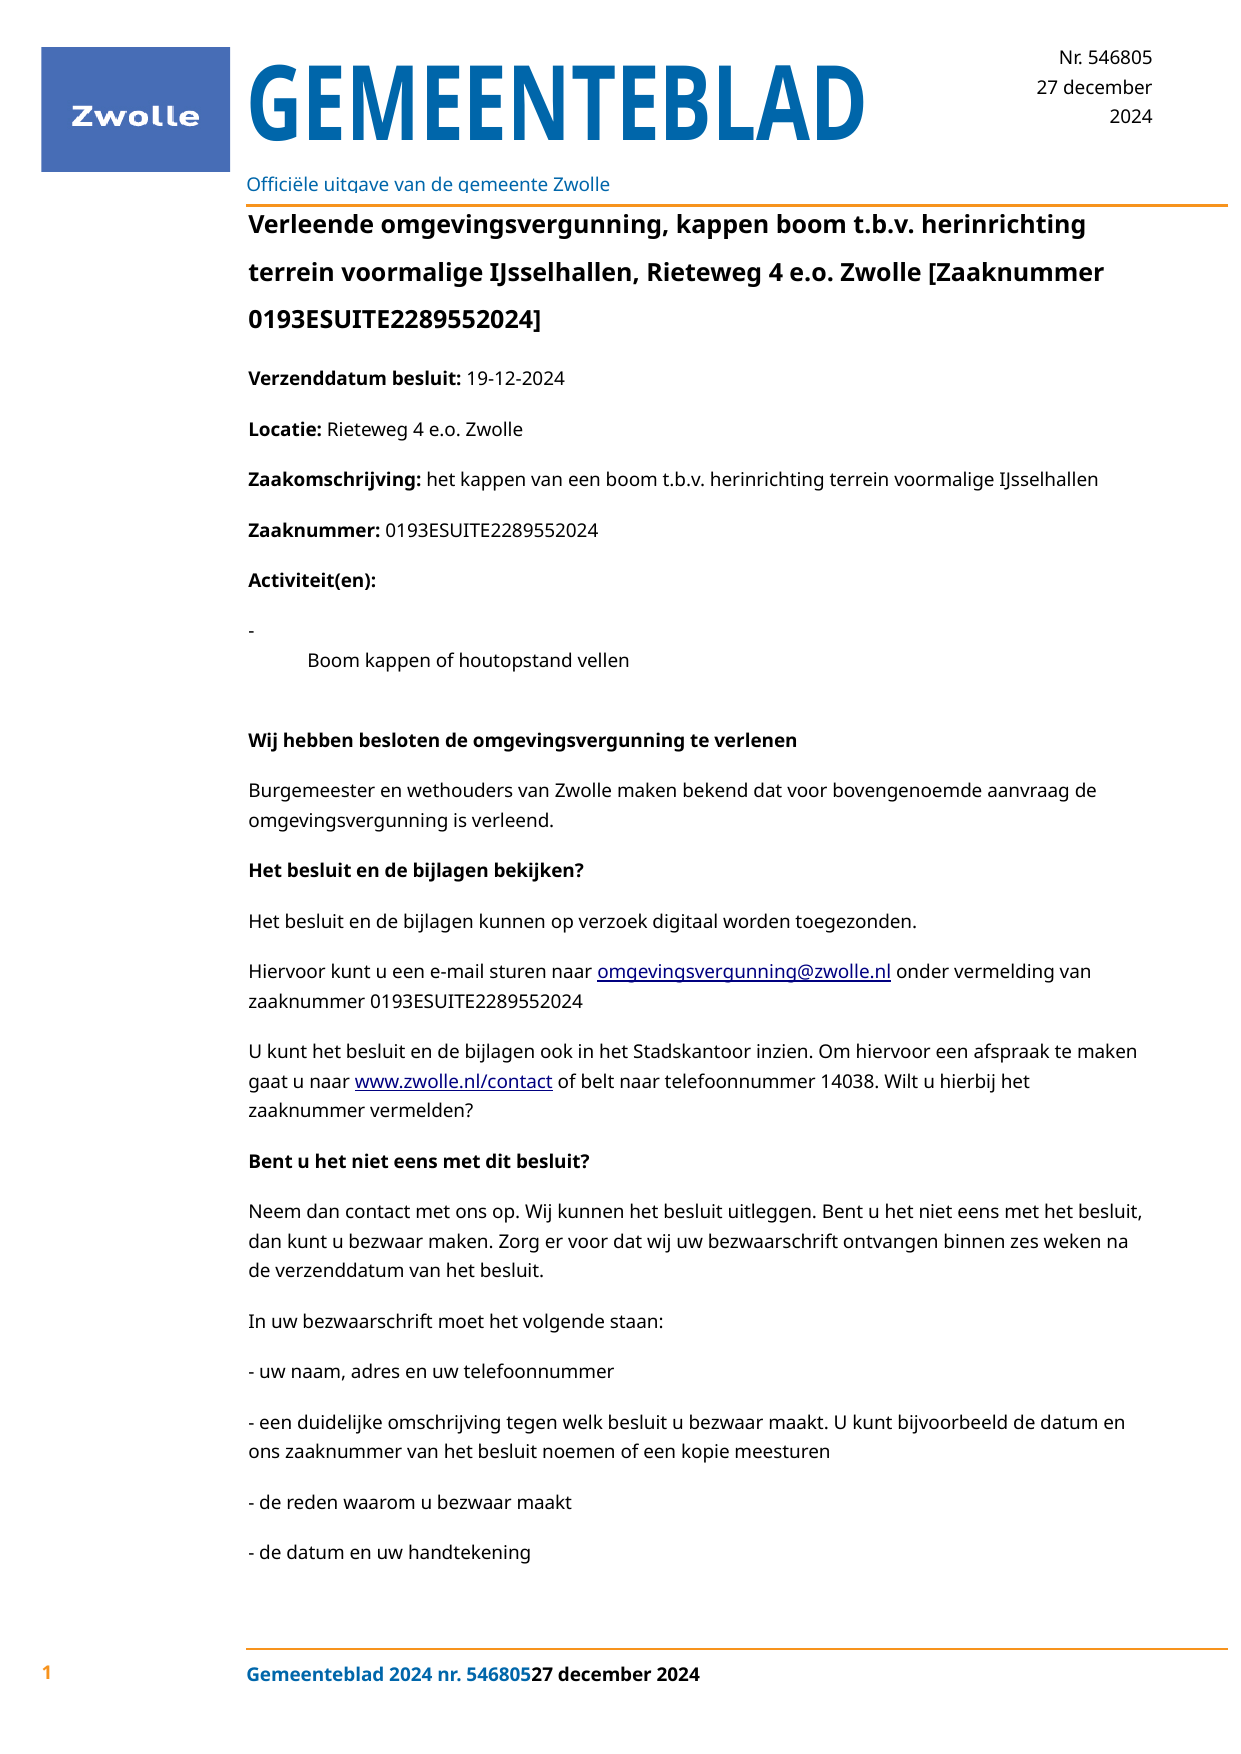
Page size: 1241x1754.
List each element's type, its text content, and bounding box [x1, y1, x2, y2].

text Neem dan contact met ons op. Wij kunnen het besluit uitleggen. Bent u het niet eens met het besluit, dan kunt u bezwaar maken. Zorg er voor dat wij uw bezwaarschrift ontvangen binnen zes weken na de verzenddatum van het besluit. [248, 1198, 1152, 1283]
text - de datum en uw handtekening [248, 1539, 1152, 1565]
text Zaaknummer: 0193ESUITE2289552024 [248, 517, 1152, 542]
text Bent u het niet eens met dit besluit? [248, 1148, 1152, 1174]
text Verleende omgevingsvergunning, kappen boom t.b.v. herinrichting terrein voormalige IJsselhallen, Rieteweg 4 e.o. Zwolle [Zaaknummer 0193ESUITE2289552024] [248, 207, 1152, 336]
picture [41, 47, 231, 172]
text Burgemeester en wethouders van Zwolle maken bekend dat voor bovengenoemde aanvraag de omgevingsvergunning is verleend. [248, 778, 1152, 833]
text In uw bezwaarschrift moet het volgende staan: [248, 1308, 1152, 1334]
text Verzenddatum besluit: 19-12-2024 [248, 366, 1152, 391]
text Zaakomschrijving: het kappen van een boom t.b.v. herinrichting terrein voormalige IJsselhallen [248, 466, 1152, 492]
text U kunt het besluit en de bijlagen ook in het Stadskantoor inzien. Om hiervoor een afspraak te maken gaat u naar www.zwolle.nl/contact of belt naar telefoonnummer 14038. Wilt u hierbij het zaaknummer vermelden? [248, 1038, 1152, 1123]
text Het besluit en de bijlagen bekijken? [248, 858, 1152, 883]
text - een duidelijke omschrijving tegen welk besluit u bezwaar maakt. U kunt bijvoorbeeld de datum en ons zaaknummer van het besluit noemen of een kopie meesturen [248, 1409, 1152, 1464]
text Wij hebben besloten de omgevingsvergunning te verlenen [248, 727, 1152, 753]
text - de reden waarom u bezwaar maakt [248, 1489, 1152, 1514]
list Boom kappen of houtopstand vellen [248, 647, 1152, 673]
text Locatie: Rieteweg 4 e.o. Zwolle [248, 416, 1152, 442]
text Hiervoor kunt u een e-mail sturen naar omgevingsvergunning@zwolle.nl onder vermelding van zaaknummer 0193ESUITE2289552024 [248, 958, 1152, 1014]
text - uw naam, adres en uw telefoonnummer [248, 1358, 1152, 1384]
text Activiteit(en): [248, 567, 1152, 593]
text Het besluit en de bijlagen kunnen op verzoek digitaal worden toegezonden. [248, 908, 1152, 934]
